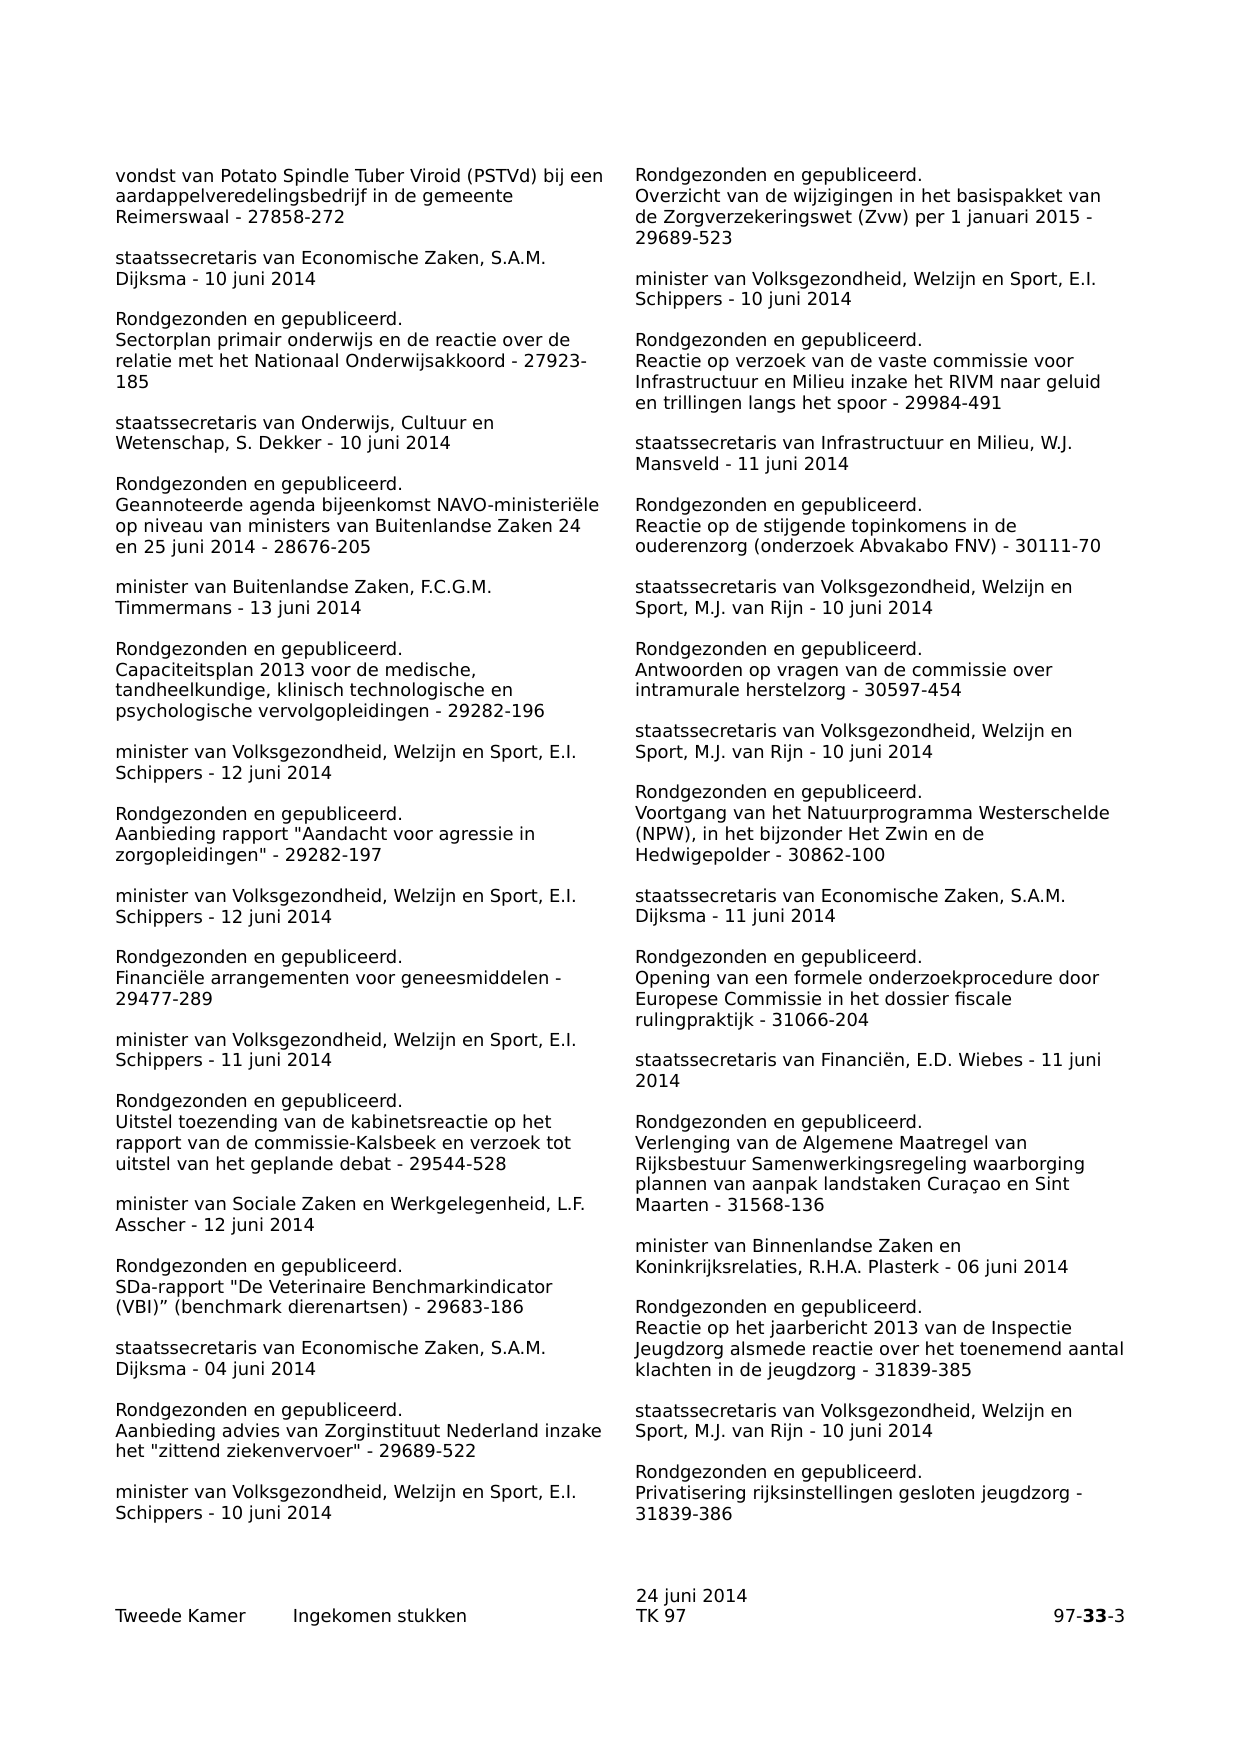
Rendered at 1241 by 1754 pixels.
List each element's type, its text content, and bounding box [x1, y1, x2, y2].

text Rondgezonden en gepubliceerd. [115, 309, 605, 330]
text minister van Buitenlandse Zaken, F.C.G.M. Timmermans - 13 juni 2014 [115, 577, 605, 619]
text Rondgezonden en gepubliceerd. [635, 1297, 1125, 1318]
text Capaciteitsplan 2013 voor de medische, tandheelkundige, klinisch technologische en psychologische vervolgopleidingen - 29282-196 [115, 659, 605, 722]
text Reactie op verzoek van de vaste commissie voor Infrastructuur en Milieu inzake het RIVM naar geluid en trillingen langs het spoor - 29984-491 [635, 351, 1125, 413]
text Verlenging van de Algemene Maatregel van Rijksbestuur Samenwerkingsregeling waarborging plannen van aanpak landstaken Curaçao en Sint Maarten - 31568-136 [635, 1132, 1125, 1216]
text minister van Volksgezondheid, Welzijn en Sport, E.I. Schippers - 12 juni 2014 [115, 886, 605, 927]
text Rondgezonden en gepubliceerd. [115, 1256, 605, 1276]
text minister van Volksgezondheid, Welzijn en Sport, E.I. Schippers - 12 juni 2014 [115, 742, 605, 783]
text vondst van Potato Spindle Tuber Viroid (PSTVd) bij een aardappelveredelingsbedrijf in de gemeente Reimerswaal - 27858-272 [115, 165, 605, 228]
text Rondgezonden en gepubliceerd. [115, 1399, 605, 1420]
text staatssecretaris van Financiën, E.D. Wiebes - 11 juni 2014 [635, 1050, 1125, 1092]
text minister van Sociale Zaken en Werkgelegenheid, L.F. Asscher - 12 juni 2014 [115, 1194, 605, 1236]
text Aanbieding advies van Zorginstituut Nederland inzake het "zittend ziekenvervoer" - 29689-522 [115, 1420, 605, 1462]
text staatssecretaris van Infrastructuur en Milieu, W.J. Mansveld - 11 juni 2014 [635, 433, 1125, 475]
text Rondgezonden en gepubliceerd. [115, 803, 605, 824]
text Reactie op het jaarbericht 2013 van de Inspectie Jeugdzorg alsmede reactie over het toenemend aantal klachten in de jeugdzorg - 31839-385 [635, 1318, 1125, 1381]
text Rondgezonden en gepubliceerd. [115, 639, 605, 659]
text staatssecretaris van Onderwijs, Cultuur en Wetenschap, S. Dekker - 10 juni 2014 [115, 412, 605, 454]
text Rondgezonden en gepubliceerd. [635, 947, 1125, 968]
text minister van Volksgezondheid, Welzijn en Sport, E.I. Schippers - 10 juni 2014 [115, 1482, 605, 1523]
text staatssecretaris van Volksgezondheid, Welzijn en Sport, M.J. van Rijn - 10 juni 2014 [635, 721, 1125, 762]
text Privatisering rijksinstellingen gesloten jeugdzorg - 31839-386 [635, 1483, 1125, 1524]
text minister van Binnenlandse Zaken en Koninkrijksrelaties, R.H.A. Plasterk - 06 juni 2014 [635, 1236, 1125, 1277]
text staatssecretaris van Economische Zaken, S.A.M. Dijksma - 04 juni 2014 [115, 1338, 605, 1379]
text Rondgezonden en gepubliceerd. [635, 495, 1125, 515]
text Rondgezonden en gepubliceerd. [635, 165, 1125, 186]
text Reactie op de stijgende topinkomens in de ouderenzorg (onderzoek Abvakabo FNV) - 30111-70 [635, 515, 1125, 557]
text Rondgezonden en gepubliceerd. [635, 782, 1125, 803]
text Opening van een formele onderzoekprocedure door Europese Commissie in het dossier fiscale rulingpraktijk - 31066-204 [635, 968, 1125, 1030]
text staatssecretaris van Volksgezondheid, Welzijn en Sport, M.J. van Rijn - 10 juni 2014 [635, 1401, 1125, 1442]
text Rondgezonden en gepubliceerd. [635, 1112, 1125, 1132]
text Overzicht van de wijzigingen in het basispakket van de Zorgverzekeringswet (Zvw) per 1 januari 2015 - 29689-523 [635, 186, 1125, 248]
text SDa-rapport "De Veterinaire Benchmarkindicator (VBI)” (benchmark dierenartsen) - 29683-186 [115, 1276, 605, 1318]
text Uitstel toezending van de kabinetsreactie op het rapport van de commissie-Kalsbeek en verzoek tot uitstel van het geplande debat - 29544-528 [115, 1112, 605, 1174]
text minister van Volksgezondheid, Welzijn en Sport, E.I. Schippers - 10 juni 2014 [635, 268, 1125, 310]
text Rondgezonden en gepubliceerd. [635, 638, 1125, 659]
text Rondgezonden en gepubliceerd. [115, 947, 605, 968]
text Rondgezonden en gepubliceerd. [115, 1091, 605, 1112]
text staatssecretaris van Economische Zaken, S.A.M. Dijksma - 11 juni 2014 [635, 886, 1125, 927]
text Sectorplan primair onderwijs en de reactie over de relatie met het Nationaal Onderwijsakkoord - 27923-185 [115, 330, 605, 392]
text Aanbieding rapport "Aandacht voor agressie in zorgopleidingen" - 29282-197 [115, 824, 605, 866]
text Rondgezonden en gepubliceerd. [635, 330, 1125, 351]
text Rondgezonden en gepubliceerd. [115, 474, 605, 495]
text staatssecretaris van Economische Zaken, S.A.M. Dijksma - 10 juni 2014 [115, 248, 605, 289]
text Financiële arrangementen voor geneesmiddelen - 29477-289 [115, 968, 605, 1009]
text Antwoorden op vragen van de commissie over intramurale herstelzorg - 30597-454 [635, 659, 1125, 701]
text Rondgezonden en gepubliceerd. [635, 1462, 1125, 1483]
text staatssecretaris van Volksgezondheid, Welzijn en Sport, M.J. van Rijn - 10 juni 2014 [635, 577, 1125, 618]
text minister van Volksgezondheid, Welzijn en Sport, E.I. Schippers - 11 juni 2014 [115, 1029, 605, 1071]
text Voortgang van het Natuurprogramma Westerschelde (NPW), in het bijzonder Het Zwin en de Hedwigepolder - 30862-100 [635, 803, 1125, 866]
text Geannoteerde agenda bijeenkomst NAVO-ministeriële op niveau van ministers van Buitenlandse Zaken 24 en 25 juni 2014 - 28676-205 [115, 495, 605, 557]
